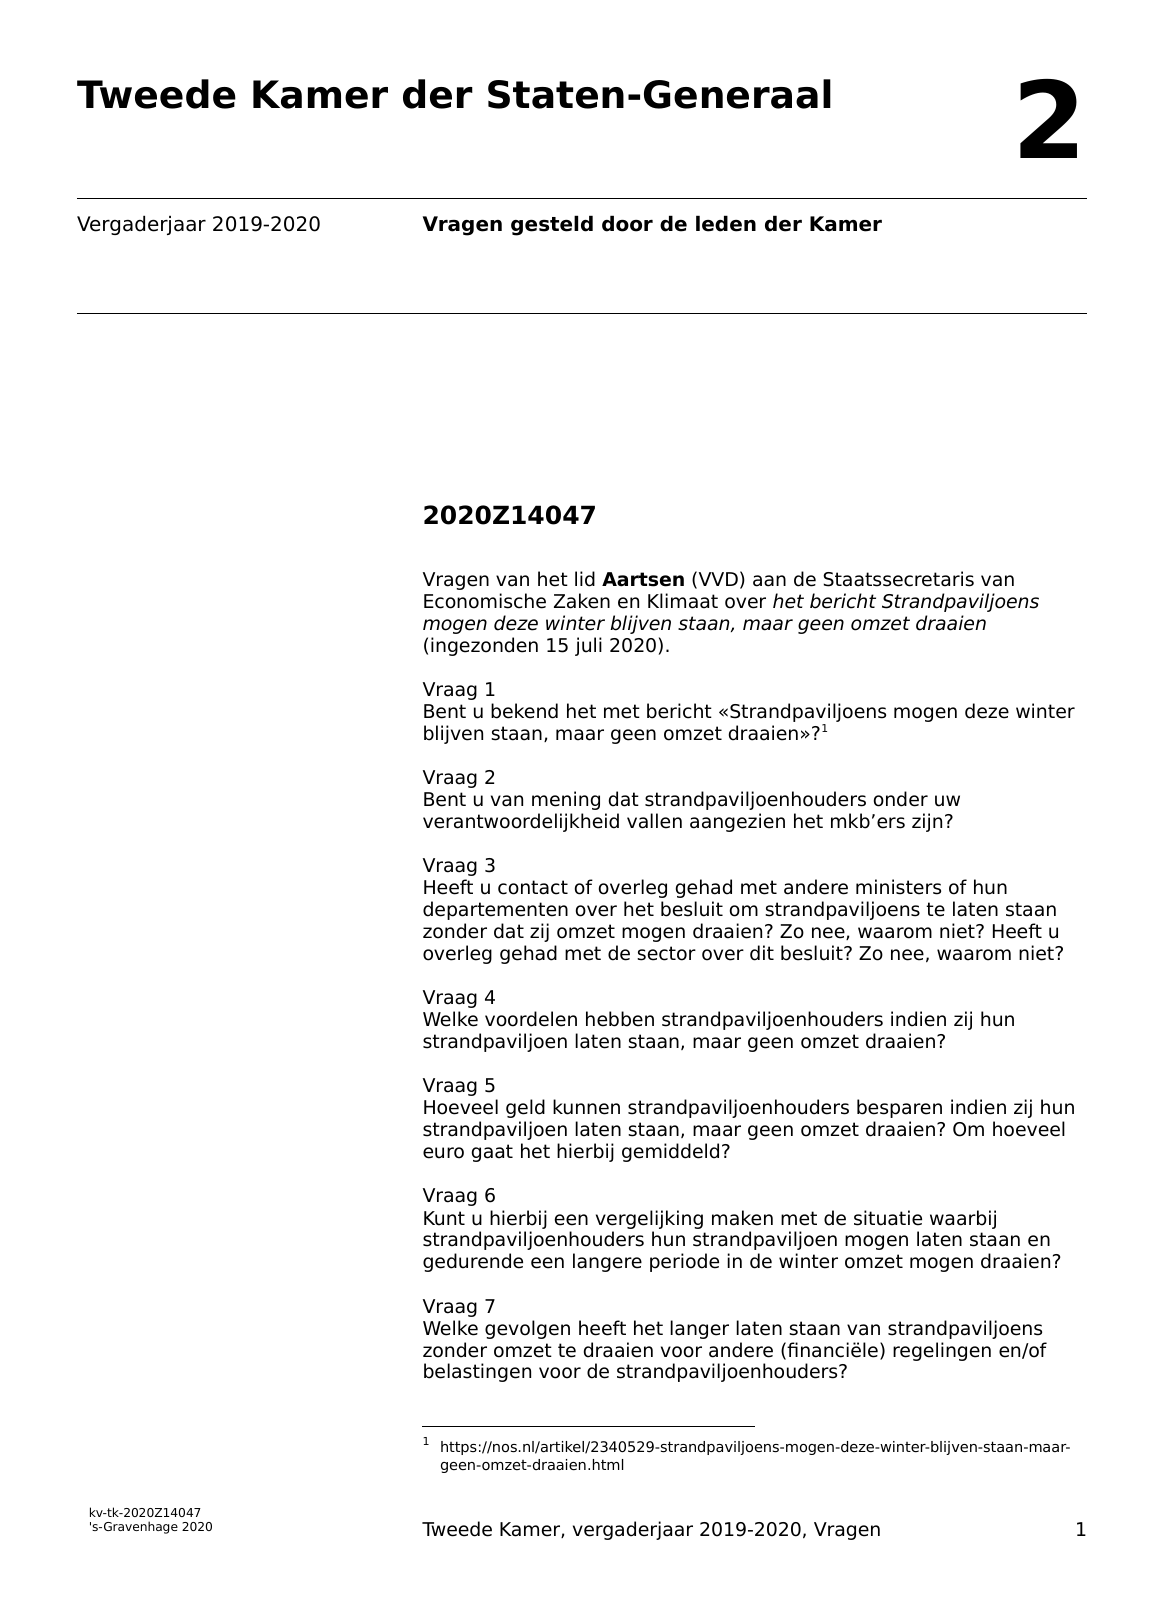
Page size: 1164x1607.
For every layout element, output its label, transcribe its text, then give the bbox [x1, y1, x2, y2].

text Heeft u contact of overleg gehad met andere ministers of hun departementen over het besluit om strandpaviljoens te laten staan zonder dat zij omzet mogen draaien? Zo nee, waarom niet? Heeft u overleg gehad met de sector over dit besluit? Zo nee, waarom niet? [422, 877, 1087, 965]
text Vraag 1 [422, 679, 1087, 701]
text https://nos.nl/artikel/2340529-strandpaviljoens-mogen-deze-winter-blijven-staan-maar-geen-omzet-draaien.html [422, 1435, 1087, 1474]
text Vraag 3 [422, 855, 1087, 877]
text Vraag 5 [422, 1075, 1087, 1097]
text Vragen van het lid Aartsen (VVD) aan de Staatssecretaris van Economische Zaken en Klimaat over het bericht Strandpaviljoens mogen deze winter blijven staan, maar geen omzet draaien (ingezonden 15 juli 2020). [422, 569, 1087, 657]
text Bent u van mening dat strandpaviljoenhouders onder uw verantwoordelijkheid vallen aangezien het mkb’ers zijn? [422, 789, 1087, 833]
text Vraag 4 [422, 987, 1087, 1009]
text Bent u bekend het met bericht «Strandpaviljoens mogen deze winter blijven staan, maar geen omzet draaien»? [422, 701, 1087, 745]
text kv-tk-2020Z14047 [88, 1506, 323, 1520]
text 2020Z14047 [422, 501, 1087, 531]
text 's-Gravenhage 2020 [88, 1520, 323, 1534]
text Kunt u hierbij een vergelijking maken met de situatie waarbij strandpaviljoenhouders hun strandpaviljoen mogen laten staan en gedurende een langere periode in de winter omzet mogen draaien? [422, 1207, 1087, 1273]
table_cell Vragen gesteld door de leden der Kamer [422, 199, 1087, 313]
text Welke voordelen hebben strandpaviljoenhouders indien zij hun strandpaviljoen laten staan, maar geen omzet draaien? [422, 1009, 1087, 1053]
text Vraag 6 [422, 1185, 1087, 1207]
table_cell Vergaderjaar 2019-2020 [77, 199, 422, 313]
text Vraag 7 [422, 1296, 1087, 1317]
text Welke gevolgen heeft het langer laten staan van strandpaviljoens zonder omzet te draaien voor andere (financiële) regelingen en/of belastingen voor de strandpaviljoenhouders? [422, 1317, 1087, 1383]
table_header Tweede Kamer der Staten-Generaal [77, 59, 886, 198]
text Vraag 2 [422, 767, 1087, 789]
table_header 2 [886, 59, 1087, 198]
text Hoeveel geld kunnen strandpaviljoenhouders besparen indien zij hun strandpaviljoen laten staan, maar geen omzet draaien? Om hoeveel euro gaat het hierbij gemiddeld? [422, 1097, 1087, 1163]
